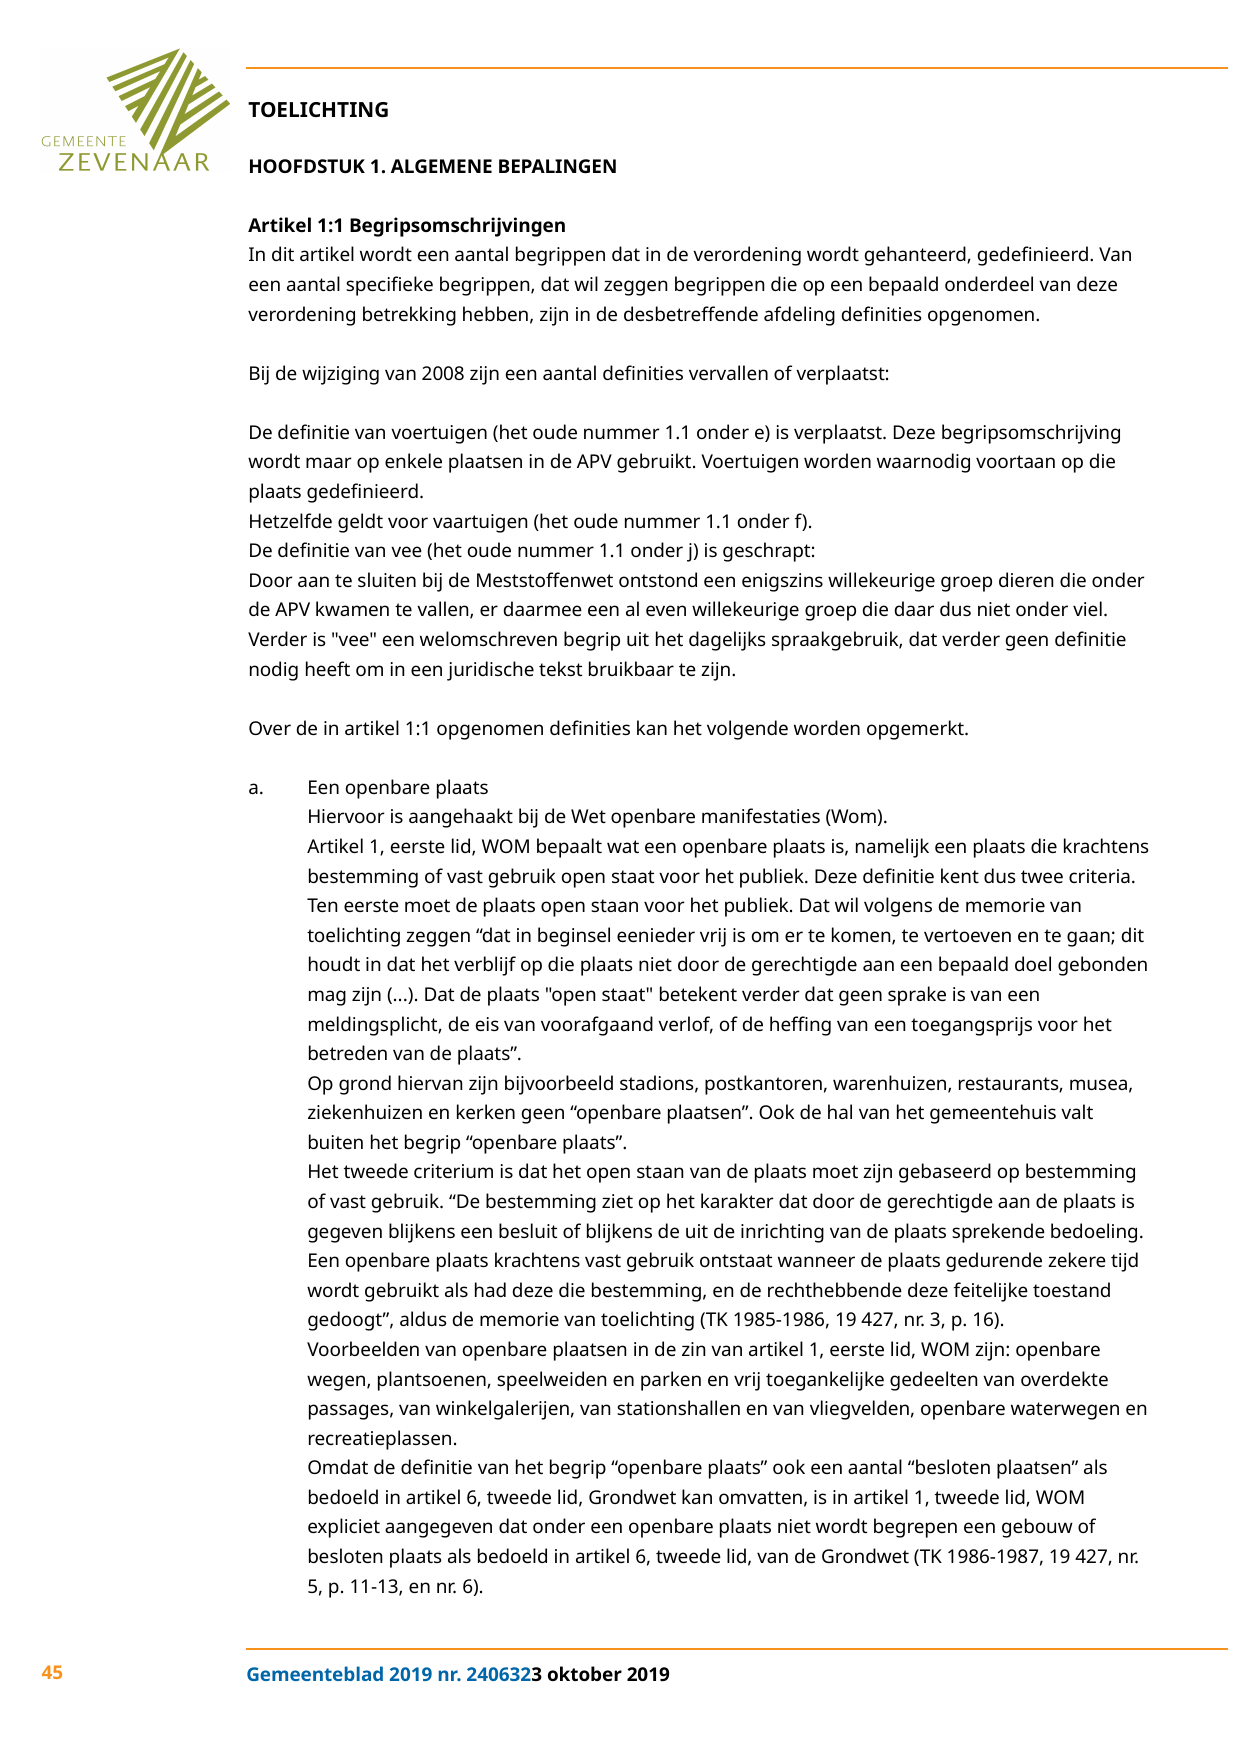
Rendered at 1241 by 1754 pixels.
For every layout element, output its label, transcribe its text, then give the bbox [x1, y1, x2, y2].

list Het tweede criterium is dat het open staan van de plaats moet zijn gebaseerd op bestemming of vast gebruik. “De bestemming ziet op het karakter dat door de gerechtigde aan de plaats is gegeven blijkens een besluit of blijkens de uit de inrichting van de plaats sprekende bedoeling. Een openbare plaats krachtens vast gebruik ontstaat wanneer de plaats gedurende zekere tijd wordt gebruikt als had deze die bestemming, en de rechthebbende deze feitelijke toestand gedoogt”, aldus de memorie van toelichting (TK 1985-1986, 19 427, nr. 3, p. 16). [248, 1159, 1152, 1332]
list Artikel 1, eerste lid, WOM bepaalt wat een openbare plaats is, namelijk een plaats die krachtens bestemming of vast gebruik open staat voor het publiek. Deze definitie kent dus twee criteria. [248, 833, 1152, 889]
text Door aan te sluiten bij de Meststoffenwet ontstond een enigszins willekeurige groep dieren die onder de APV kwamen te vallen, er daarmee een al even willekeurige groep die daar dus niet onder viel. Verder is "vee" een welomschreven begrip uit het dagelijks spraakgebruik, dat verder geen definitie nodig heeft om in een juridische tekst bruikbaar te zijn. [248, 567, 1152, 682]
text Bij de wijziging van 2008 zijn een aantal definities vervallen of verplaatst: [248, 360, 1152, 386]
list Ten eerste moet de plaats open staan voor het publiek. Dat wil volgens de memorie van toelichting zeggen “dat in beginsel eenieder vrij is om er te komen, te vertoeven en te gaan; dit houdt in dat het verblijf op die plaats niet door de gerechtigde aan een bepaald doel gebonden mag zijn (...). Dat de plaats "open staat" betekent verder dat geen sprake is van een meldingsplicht, de eis van voorafgaand verlof, of de heffing van een toegangsprijs voor het betreden van de plaats”. [248, 892, 1152, 1066]
text De definitie van voertuigen (het oude nummer 1.1 onder e) is verplaatst. Deze begripsomschrijving wordt maar op enkele plaatsen in de APV gebruikt. Voertuigen worden waarnodig voortaan op die plaats gedefinieerd. [248, 419, 1152, 504]
text Artikel 1:1 Begripsomschrijvingen [248, 212, 1152, 238]
picture [41, 47, 231, 172]
text Hetzelfde geldt voor vaartuigen (het oude nummer 1.1 onder f). [248, 508, 1152, 534]
list Voorbeelden van openbare plaatsen in de zin van artikel 1, eerste lid, WOM zijn: openbare wegen, plantsoenen, speelweiden en parken en vrij toegankelijke gedeelten van overdekte passages, van winkelgalerijen, van stationshallen en van vliegvelden, openbare waterwegen en recreatieplassen. [248, 1336, 1152, 1451]
list Hiervoor is aangehaakt bij de Wet openbare manifestaties (Wom). [248, 804, 1152, 829]
text De definitie van vee (het oude nummer 1.1 onder j) is geschrapt: [248, 537, 1152, 563]
list Op grond hiervan zijn bijvoorbeeld stadions, postkantoren, warenhuizen, restaurants, musea, ziekenhuizen en kerken geen “openbare plaatsen”. Ook de hal van het gemeentehuis valt buiten het begrip “openbare plaats”. [248, 1070, 1152, 1155]
text HOOFDSTUK 1. ALGEMENE BEPALINGEN [248, 153, 1152, 179]
list Een openbare plaats [248, 774, 1152, 800]
list Omdat de definitie van het begrip “openbare plaats” ook een aantal “besloten plaatsen” als bedoeld in artikel 6, tweede lid, Grondwet kan omvatten, is in artikel 1, tweede lid, WOM expliciet aangegeven dat onder een openbare plaats niet wordt begrepen een gebouw of besloten plaats als bedoeld in artikel 6, tweede lid, van de Grondwet (TK 1986-1987, 19 427, nr. 5, p. 11-13, en nr. 6). [248, 1454, 1152, 1599]
text TOELICHTING [248, 95, 1152, 123]
text Over de in artikel 1:1 opgenomen definities kan het volgende worden opgemerkt. [248, 715, 1152, 741]
text In dit artikel wordt een aantal begrippen dat in de verordening wordt gehanteerd, gedefinieerd. Van een aantal specifieke begrippen, dat wil zeggen begrippen die op een bepaald onderdeel van deze verordening betrekking hebben, zijn in de desbetreffende afdeling definities opgenomen. [248, 242, 1152, 327]
